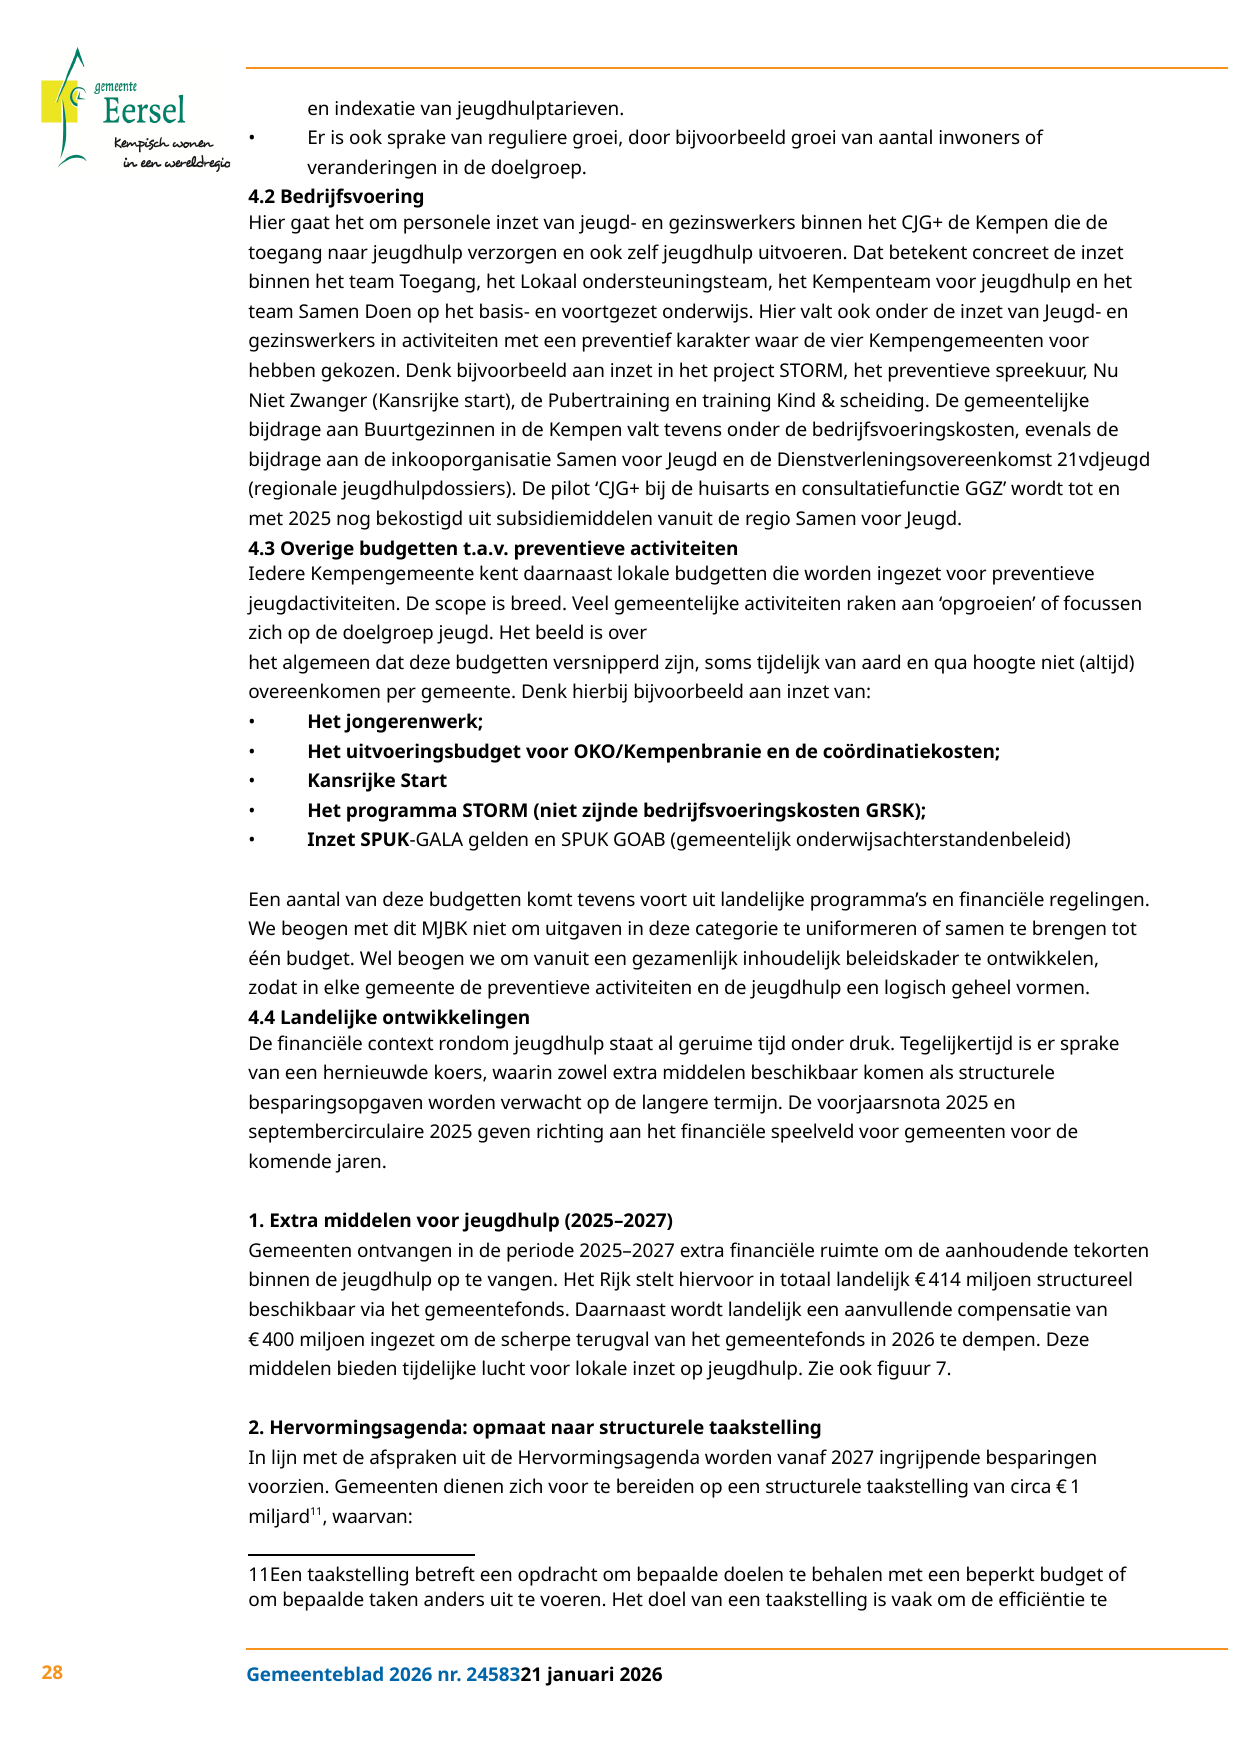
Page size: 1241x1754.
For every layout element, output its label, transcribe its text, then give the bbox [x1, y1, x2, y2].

text In lijn met de afspraken uit de Hervormingsagenda worden vanaf 2027 ingrijpende besparingen voorzien. Gemeenten dienen zich voor te bereiden op een structurele taakstelling van circa € 1 miljard, waarvan: [248, 1444, 1152, 1529]
text 2. Hervormingsagenda: opmaat naar structurele taakstelling [248, 1414, 1152, 1440]
list Er is ook sprake van reguliere groei, door bijvoorbeeld groei van aantal inwoners of veranderingen in de doelgroep. [248, 124, 1152, 180]
text 4.4 Landelijke ontwikkelingen [248, 1004, 1152, 1030]
text 4.3 Overige budgetten t.a.v. preventieve activiteiten [248, 535, 1152, 560]
text het algemeen dat deze budgetten versnipperd zijn, soms tijdelijk van aard en qua hoogte niet (altijd) overeenkomen per gemeente. Denk hierbij bijvoorbeeld aan inzet van: [248, 649, 1152, 704]
list Inzet SPUK-GALA gelden en SPUK GOAB (gemeentelijk onderwijsachterstandenbeleid) [248, 827, 1152, 852]
list Het jongerenwerk; [248, 708, 1152, 734]
picture [41, 47, 231, 172]
text Gemeenten ontvangen in de periode 2025–2027 extra financiële ruimte om de aanhoudende tekorten binnen de jeugdhulp op te vangen. Het Rijk stelt hiervoor in totaal landelijk € 414 miljoen structureel beschikbaar via het gemeentefonds. Daarnaast wordt landelijk een aanvullende compensatie van € 400 miljoen ingezet om de scherpe terugval van het gemeentefonds in 2026 te dempen. Deze middelen bieden tijdelijke lucht voor lokale inzet op jeugdhulp. Zie ook figuur 7. [248, 1237, 1152, 1381]
text Iedere Kempengemeente kent daarnaast lokale budgetten die worden ingezet voor preventieve jeugdactiviteiten. De scope is breed. Veel gemeentelijke activiteiten raken aan ‘opgroeien’ of focussen zich op de doelgroep jeugd. Het beeld is over [248, 560, 1152, 645]
list en indexatie van jeugdhulptarieven. [248, 95, 1152, 121]
text Hier gaat het om personele inzet van jeugd- en gezinswerkers binnen het CJG+ de Kempen die de toegang naar jeugdhulp verzorgen en ook zelf jeugdhulp uitvoeren. Dat betekent concreet de inzet binnen het team Toegang, het Lokaal ondersteuningsteam, het Kempenteam voor jeugdhulp en het team Samen Doen op het basis- en voortgezet onderwijs. Hier valt ook onder de inzet van Jeugd- en gezinswerkers in activiteiten met een preventief karakter waar de vier Kempengemeenten voor hebben gekozen. Denk bijvoorbeeld aan inzet in het project STORM, het preventieve spreekuur, Nu Niet Zwanger (Kansrijke start), de Pubertraining en training Kind & scheiding. De gemeentelijke bijdrage aan Buurtgezinnen in de Kempen valt tevens onder de bedrijfsvoeringskosten, evenals de bijdrage aan de inkooporganisatie Samen voor Jeugd en de Dienstverleningsovereenkomst 21vdjeugd (regionale jeugdhulpdossiers). De pilot ‘CJG+ bij de huisarts en consultatiefunctie GGZ’ wordt tot en met 2025 nog bekostigd uit subsidiemiddelen vanuit de regio Samen voor Jeugd. [248, 209, 1152, 531]
text Een aantal van deze budgetten komt tevens voort uit landelijke programma’s en financiële regelingen. We beogen met dit MJBK niet om uitgaven in deze categorie te uniformeren of samen te brengen tot één budget. Wel beogen we om vanuit een gezamenlijk inhoudelijk beleidskader te ontwikkelen, zodat in elke gemeente de preventieve activiteiten en de jeugdhulp een logisch geheel vormen. [248, 886, 1152, 1000]
text De financiële context rondom jeugdhulp staat al geruime tijd onder druk. Tegelijkertijd is er sprake van een hernieuwde koers, waarin zowel extra middelen beschikbaar komen als structurele besparingsopgaven worden verwacht op de langere termijn. De voorjaarsnota 2025 en septembercirculaire 2025 geven richting aan het financiële speelveld voor gemeenten voor de komende jaren. [248, 1030, 1152, 1174]
text Een taakstelling betreft een opdracht om bepaalde doelen te behalen met een beperkt budget of om bepaalde taken anders uit te voeren. Het doel van een taakstelling is vaak om de efficiëntie te [248, 1561, 1152, 1612]
list Het programma STORM (niet zijnde bedrijfsvoeringskosten GRSK); [248, 797, 1152, 823]
text 4.2 Bedrijfsvoering [248, 183, 1152, 209]
list Het uitvoeringsbudget voor OKO/Kempenbranie en de coördinatiekosten; [248, 738, 1152, 764]
text 1. Extra middelen voor jeugdhulp (2025–2027) [248, 1207, 1152, 1233]
list Kansrijke Start [248, 767, 1152, 793]
